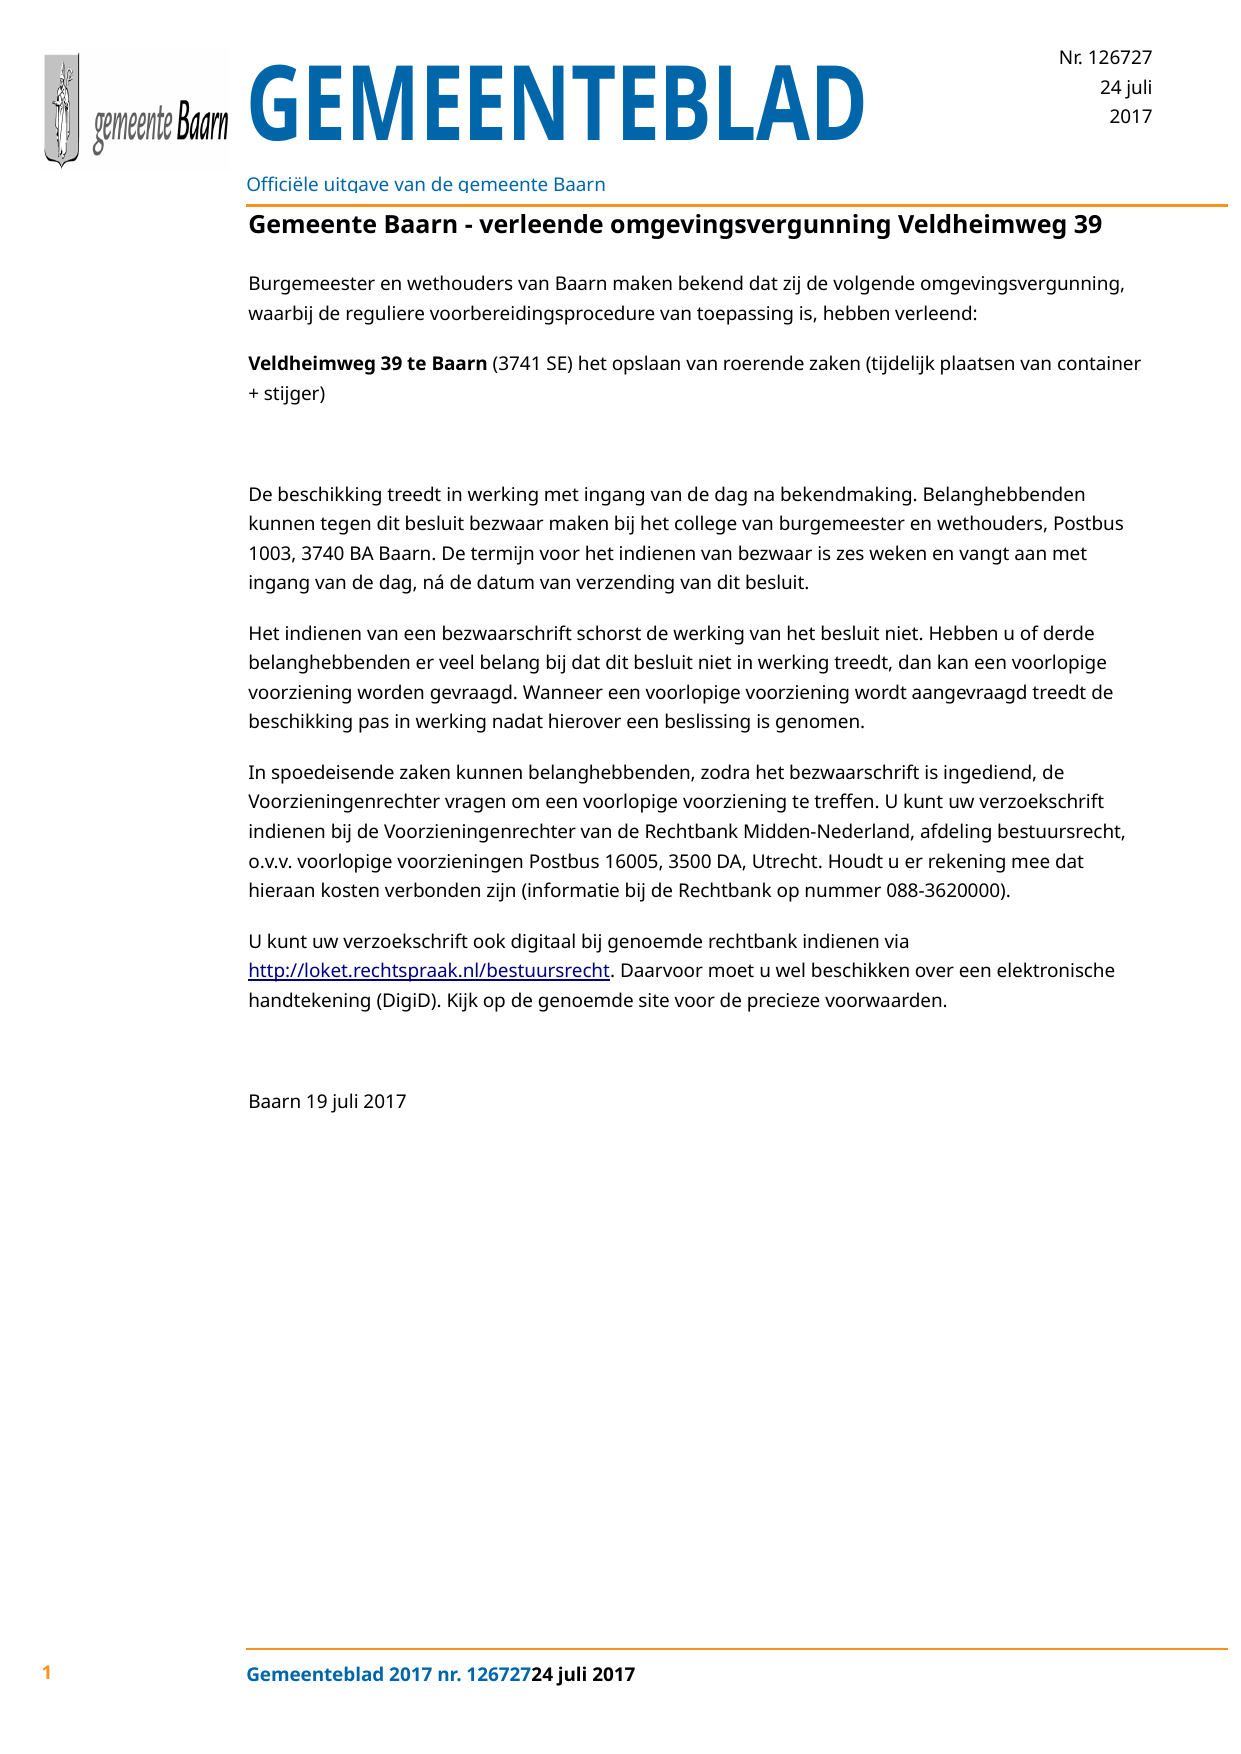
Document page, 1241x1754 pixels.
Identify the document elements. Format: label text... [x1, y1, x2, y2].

text In spoedeisende zaken kunnen belanghebbenden, zodra het bezwaarschrift is ingediend, de Voorzieningenrechter vragen om een voorlopige voorziening te treffen. U kunt uw verzoekschrift indienen bij de Voorzieningenrechter van de Rechtbank Midden-Nederland, afdeling bestuursrecht, o.v.v. voorlopige voorzieningen Postbus 16005, 3500 DA, Utrecht. Houdt u er rekening mee dat hieraan kosten verbonden zijn (informatie bij de Rechtbank op nummer 088-3620000). [248, 759, 1152, 903]
picture [41, 47, 231, 172]
text Veldheimweg 39 te Baarn (3741 SE) het opslaan van roerende zaken (tijdelijk plaatsen van container + stijger) [248, 350, 1152, 406]
text De beschikking treedt in werking met ingang van de dag na bekendmaking. Belanghebbenden kunnen tegen dit besluit bezwaar maken bij het college van burgemeester en wethouders, Postbus 1003, 3740 BA Baarn. De termijn voor het indienen van bezwaar is zes weken en vangt aan met ingang van de dag, ná de datum van verzending van dit besluit. [248, 481, 1152, 595]
text U kunt uw verzoekschrift ook digitaal bij genoemde rechtbank indienen via http://loket.rechtspraak.nl/bestuursrecht. Daarvoor moet u wel beschikken over een elektronische handtekening (DigiD). Kijk op de genoemde site voor de precieze voorwaarden. [248, 928, 1152, 1013]
text Baarn 19 juli 2017 [248, 1088, 1152, 1113]
text Gemeente Baarn - verleende omgevingsvergunning Veldheimweg 39 [248, 207, 1152, 241]
text Het indienen van een bezwaarschrift schorst de werking van het besluit niet. Hebben u of derde belanghebbenden er veel belang bij dat dit besluit niet in werking treedt, dan kan een voorlopige voorziening worden gevraagd. Wanneer een voorlopige voorziening wordt aangevraagd treedt de beschikking pas in werking nadat hierover een beslissing is genomen. [248, 620, 1152, 734]
text Burgemeester en wethouders van Baarn maken bekend dat zij de volgende omgevingsvergunning, waarbij de reguliere voorbereidingsprocedure van toepassing is, hebben verleend: [248, 270, 1152, 326]
